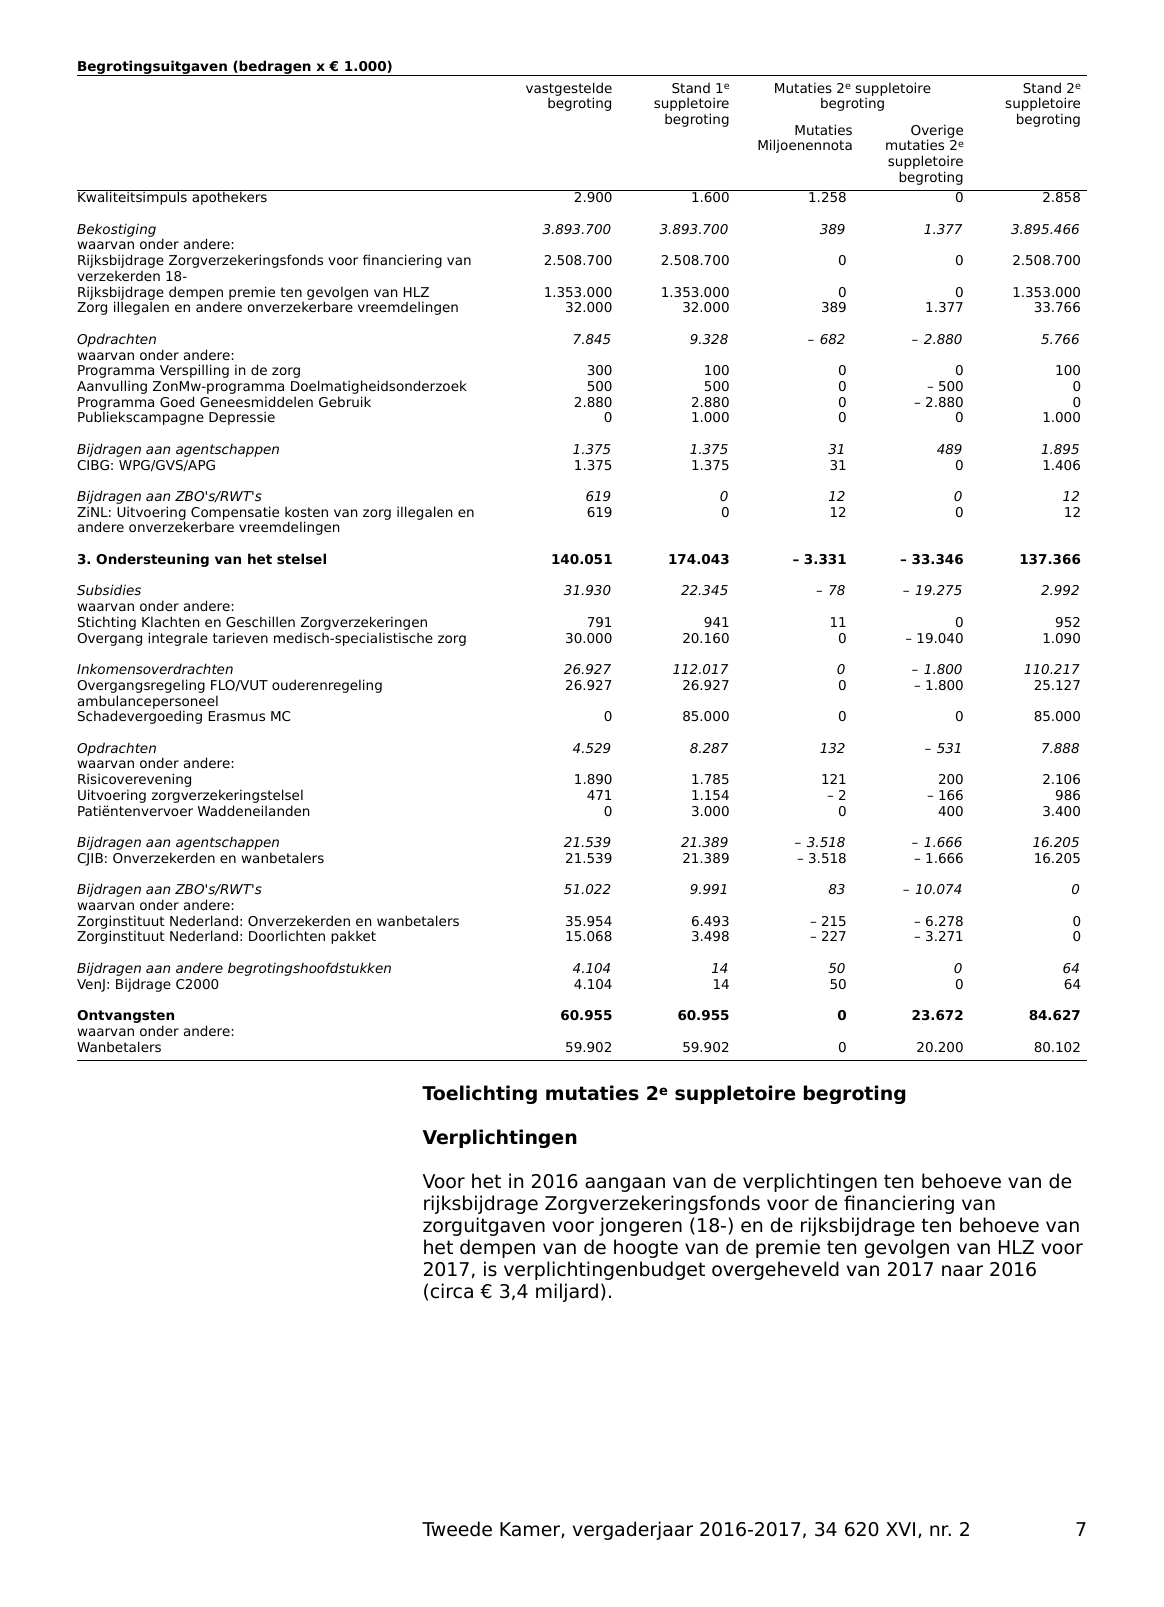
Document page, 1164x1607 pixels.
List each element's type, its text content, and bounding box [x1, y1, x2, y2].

table_cell Wanbetalers [77, 1039, 501, 1060]
table_cell 0 [970, 882, 1087, 898]
table_cell [853, 1024, 969, 1039]
table_cell 20.160 [618, 630, 735, 646]
table_cell [970, 237, 1087, 253]
table_cell 59.902 [501, 1039, 618, 1060]
table_cell 16.205 [970, 851, 1087, 866]
table_cell [501, 237, 618, 253]
table_cell 952 [970, 615, 1087, 630]
table_cell Programma Goed Geneesmiddelen Gebruik [77, 395, 501, 410]
table_cell Mutaties Miljoenennota [735, 117, 852, 190]
table_cell [970, 756, 1087, 772]
table_cell 4.104 [501, 961, 618, 976]
table_cell [501, 945, 618, 961]
table_cell [77, 473, 501, 489]
table_cell 50 [735, 961, 852, 976]
table_cell 619 [501, 489, 618, 504]
table_cell CIBG: WPG/GVS/APG [77, 458, 501, 473]
table_cell 60.955 [618, 1008, 735, 1024]
table_cell [501, 1024, 618, 1039]
table_cell 3.400 [970, 804, 1087, 819]
table_cell [735, 1024, 852, 1039]
table_cell [77, 945, 501, 961]
table_cell [618, 473, 735, 489]
table_cell [853, 473, 969, 489]
table_cell 4.529 [501, 741, 618, 756]
table_cell [77, 866, 501, 882]
table_cell – 2.880 [853, 395, 969, 410]
table_cell [618, 316, 735, 332]
table_cell Ontvangsten [77, 1008, 501, 1024]
table_cell 21.389 [618, 835, 735, 851]
table_cell Inkomensoverdrachten [77, 662, 501, 678]
table_cell 389 [735, 300, 852, 316]
table_cell – 3.271 [853, 929, 969, 945]
table_cell [970, 536, 1087, 552]
table_cell 60.955 [501, 1008, 618, 1024]
table_cell [501, 599, 618, 615]
table_cell 0 [735, 363, 852, 379]
table_cell – 166 [853, 788, 969, 803]
table_cell 112.017 [618, 662, 735, 678]
table_cell [618, 426, 735, 442]
table_cell 300 [501, 363, 618, 379]
table_cell 12 [735, 505, 852, 536]
table_cell 941 [618, 615, 735, 630]
table_cell 132 [735, 741, 852, 756]
table_cell 33.766 [970, 300, 1087, 316]
table_cell – 1.800 [853, 678, 969, 709]
table_cell [77, 992, 501, 1008]
table_cell 1.353.000 [970, 284, 1087, 300]
table_cell – 1.666 [853, 835, 969, 851]
table_cell 21.389 [618, 851, 735, 866]
table_cell 0 [853, 505, 969, 536]
table_cell [853, 568, 969, 583]
table_cell Stand 1e suppletoire begroting [618, 76, 735, 190]
table_cell 1.785 [618, 772, 735, 788]
table_cell [970, 426, 1087, 442]
table_cell 0 [853, 489, 969, 504]
table_cell [618, 866, 735, 882]
table_cell 471 [501, 788, 618, 803]
table_cell 0 [501, 804, 618, 819]
table_cell [77, 316, 501, 332]
table_cell 51.022 [501, 882, 618, 898]
table_cell Overgangsregeling FLO/VUT ouderenregeling ambulancepersoneel [77, 678, 501, 709]
table_cell 1.353.000 [618, 284, 735, 300]
table_cell – 10.074 [853, 882, 969, 898]
table_cell Overige mutaties 2e suppletoire begroting [853, 117, 969, 190]
table_cell 0 [735, 630, 852, 646]
table_cell 0 [853, 284, 969, 300]
table_cell 0 [735, 804, 852, 819]
table_cell 5.766 [970, 332, 1087, 347]
table_cell 1.375 [501, 442, 618, 457]
table_cell [970, 992, 1087, 1008]
table_cell [618, 568, 735, 583]
table_cell 0 [853, 961, 969, 976]
table_cell VenJ: Bijdrage C2000 [77, 976, 501, 992]
table_header Begrotingsuitgaven (bedragen x € 1.000) [77, 59, 1087, 75]
table_cell 22.345 [618, 583, 735, 599]
table_cell Kwaliteitsimpuls apothekers [77, 191, 501, 206]
table_cell [501, 473, 618, 489]
table_cell Bijdragen aan ZBO's/RWT's [77, 489, 501, 504]
table_cell 2.880 [501, 395, 618, 410]
table_cell [501, 568, 618, 583]
table_cell Patiëntenvervoer Waddeneilanden [77, 804, 501, 819]
table_cell [970, 599, 1087, 615]
table_cell 30.000 [501, 630, 618, 646]
table_cell waarvan onder andere: [77, 898, 501, 913]
table_cell [618, 599, 735, 615]
table_cell 20.200 [853, 1039, 969, 1060]
table_cell [735, 426, 852, 442]
table_cell [853, 945, 969, 961]
table_cell [735, 206, 852, 221]
table_cell [853, 316, 969, 332]
table_cell 21.539 [501, 835, 618, 851]
table_cell 100 [618, 363, 735, 379]
table_cell – 33.346 [853, 552, 969, 567]
table_cell Zorginstituut Nederland: Onverzekerden en wanbetalers [77, 914, 501, 929]
table_cell 100 [970, 363, 1087, 379]
table_cell [735, 473, 852, 489]
table_cell [77, 725, 501, 741]
table_cell [970, 1024, 1087, 1039]
table_cell [970, 568, 1087, 583]
table_cell [970, 945, 1087, 961]
table_cell 0 [853, 458, 969, 473]
table_cell 1.377 [853, 300, 969, 316]
table_cell [77, 206, 501, 221]
table_cell Aanvulling ZonMw-programma Doelmatigheidsonderzoek [77, 379, 501, 394]
table_cell 23.672 [853, 1008, 969, 1024]
table_cell Stand 2e suppletoire begroting [970, 76, 1087, 190]
table_cell Bekostiging [77, 221, 501, 237]
table_cell 0 [853, 191, 969, 206]
table_cell [501, 536, 618, 552]
table_cell [735, 756, 852, 772]
table_cell 0 [735, 662, 852, 678]
table_cell [735, 819, 852, 835]
table_cell 0 [853, 976, 969, 992]
table_cell 1.375 [501, 458, 618, 473]
table_cell [501, 316, 618, 332]
table_cell 26.927 [618, 678, 735, 709]
table_cell [501, 866, 618, 882]
table_cell Zorginstituut Nederland: Doorlichten pakket [77, 929, 501, 945]
table_cell 26.927 [501, 662, 618, 678]
table_cell 0 [735, 410, 852, 426]
table_cell [853, 992, 969, 1008]
text Voor het in 2016 aangaan van de verplichtingen ten behoeve van de rijksbijdrage Zorgverzekeringsfonds voor de financiering van zorguitgaven voor jongeren (18-) en de rijksbijdrage ten behoeve van het dempen van de hoogte van de premie ten gevolgen van HLZ voor 2017, is verplichtingenbudget overgeheveld van 2017 naar 2016 (circa € 3,4 miljard). [422, 1171, 1087, 1303]
table_cell 0 [735, 1039, 852, 1060]
table_cell [735, 599, 852, 615]
table_cell 84.627 [970, 1008, 1087, 1024]
table_cell [501, 206, 618, 221]
table_cell 0 [853, 615, 969, 630]
table_cell 1.895 [970, 442, 1087, 457]
table_cell 3.893.700 [618, 221, 735, 237]
table_cell [853, 206, 969, 221]
table_cell [735, 725, 852, 741]
table_cell 7.888 [970, 741, 1087, 756]
table_cell 2.106 [970, 772, 1087, 788]
table_cell Bijdragen aan ZBO's/RWT's [77, 882, 501, 898]
table_cell Rijksbijdrage dempen premie ten gevolgen van HLZ [77, 284, 501, 300]
table_cell 0 [853, 410, 969, 426]
table_cell [970, 316, 1087, 332]
table_cell 11 [735, 615, 852, 630]
table_cell [970, 646, 1087, 662]
table_cell 0 [853, 709, 969, 725]
table_cell [501, 756, 618, 772]
table_cell [853, 819, 969, 835]
table_cell [970, 866, 1087, 882]
table_cell 35.954 [501, 914, 618, 929]
table_cell 3. Ondersteuning van het stelsel [77, 552, 501, 567]
table_cell 14 [618, 976, 735, 992]
table_cell [970, 473, 1087, 489]
table_cell 12 [735, 489, 852, 504]
table_cell 64 [970, 961, 1087, 976]
table_cell 1.375 [618, 458, 735, 473]
table_cell [735, 898, 852, 913]
table_cell – 3.518 [735, 835, 852, 851]
table_cell waarvan onder andere: [77, 237, 501, 253]
table_cell [735, 646, 852, 662]
table_cell 31.930 [501, 583, 618, 599]
table_cell 2.508.700 [618, 253, 735, 284]
table_cell [618, 725, 735, 741]
table_cell – 6.278 [853, 914, 969, 929]
table_cell Risicoverevening [77, 772, 501, 788]
table_cell [853, 237, 969, 253]
table_cell [853, 536, 969, 552]
table_cell – 2.880 [853, 332, 969, 347]
table_cell – 19.040 [853, 630, 969, 646]
table_cell [853, 599, 969, 615]
table_cell 1.090 [970, 630, 1087, 646]
table_cell 12 [970, 489, 1087, 504]
table_cell 1.375 [618, 442, 735, 457]
table_cell [970, 819, 1087, 835]
table_cell [618, 898, 735, 913]
table_cell Mutaties 2e suppletoire begroting [735, 76, 969, 117]
table_cell [853, 347, 969, 363]
table_cell 0 [735, 678, 852, 709]
table_cell 31 [735, 458, 852, 473]
table_cell [853, 866, 969, 882]
table_cell 1.258 [735, 191, 852, 206]
table_cell 3.895.466 [970, 221, 1087, 237]
table_cell 0 [970, 929, 1087, 945]
table_cell 2.858 [970, 191, 1087, 206]
table_cell 4.104 [501, 976, 618, 992]
table_cell 1.377 [853, 221, 969, 237]
table_cell – 682 [735, 332, 852, 347]
table_cell [853, 725, 969, 741]
table_cell 389 [735, 221, 852, 237]
table_cell 0 [970, 395, 1087, 410]
table_cell 0 [618, 489, 735, 504]
table_cell 9.328 [618, 332, 735, 347]
table_cell 0 [618, 505, 735, 536]
table_cell – 531 [853, 741, 969, 756]
table_cell Overgang integrale tarieven medisch-specialistische zorg [77, 630, 501, 646]
table_cell 80.102 [970, 1039, 1087, 1060]
table_cell 1.000 [970, 410, 1087, 426]
table_cell Publiekscampagne Depressie [77, 410, 501, 426]
table_cell – 215 [735, 914, 852, 929]
table_cell Subsidies [77, 583, 501, 599]
table_cell [735, 316, 852, 332]
table_cell – 1.666 [853, 851, 969, 866]
table_cell [618, 347, 735, 363]
table_cell 791 [501, 615, 618, 630]
table_cell [970, 725, 1087, 741]
table_cell Stichting Klachten en Geschillen Zorgverzekeringen [77, 615, 501, 630]
table_cell 2.508.700 [970, 253, 1087, 284]
table_cell [77, 568, 501, 583]
table_cell [501, 898, 618, 913]
table_cell 16.205 [970, 835, 1087, 851]
table_cell [501, 819, 618, 835]
table_cell [501, 992, 618, 1008]
subtitle Toelichting mutaties 2e suppletoire begroting [422, 1083, 1087, 1105]
table_cell 110.217 [970, 662, 1087, 678]
table_cell waarvan onder andere: [77, 347, 501, 363]
table_cell [618, 992, 735, 1008]
table_cell – 19.275 [853, 583, 969, 599]
table_cell 400 [853, 804, 969, 819]
table_cell 500 [618, 379, 735, 394]
table_cell [853, 756, 969, 772]
table_cell [501, 725, 618, 741]
table_cell 489 [853, 442, 969, 457]
table_cell Rijksbijdrage Zorgverzekeringsfonds voor financiering van verzekerden 18- [77, 253, 501, 284]
table_cell 0 [735, 395, 852, 410]
table_cell – 78 [735, 583, 852, 599]
table_cell Schadevergoeding Erasmus MC [77, 709, 501, 725]
table_cell 0 [853, 253, 969, 284]
table_cell vastgestelde begroting [501, 76, 618, 190]
table_cell [501, 646, 618, 662]
table_cell 64 [970, 976, 1087, 992]
table_cell 1.406 [970, 458, 1087, 473]
table_cell [618, 945, 735, 961]
table_cell 3.000 [618, 804, 735, 819]
table_cell [970, 898, 1087, 913]
table_cell [970, 206, 1087, 221]
table_cell 0 [735, 709, 852, 725]
table_cell Bijdragen aan agentschappen [77, 835, 501, 851]
table_cell 85.000 [618, 709, 735, 725]
table_cell [77, 426, 501, 442]
table_cell 2.508.700 [501, 253, 618, 284]
table_cell Zorg illegalen en andere onverzekerbare vreemdelingen [77, 300, 501, 316]
table_cell Opdrachten [77, 741, 501, 756]
table_cell [618, 646, 735, 662]
table_cell [735, 347, 852, 363]
table_cell – 1.800 [853, 662, 969, 678]
table_cell 0 [501, 410, 618, 426]
table_cell 8.287 [618, 741, 735, 756]
table_cell – 2 [735, 788, 852, 803]
table_cell [853, 426, 969, 442]
table_cell [853, 898, 969, 913]
table_cell 32.000 [618, 300, 735, 316]
table_cell – 500 [853, 379, 969, 394]
table_cell 14 [618, 961, 735, 976]
table_cell 26.927 [501, 678, 618, 709]
table_cell 0 [501, 709, 618, 725]
table_cell 500 [501, 379, 618, 394]
table_cell 0 [853, 363, 969, 379]
table_cell Bijdragen aan agentschappen [77, 442, 501, 457]
table_cell 121 [735, 772, 852, 788]
table_cell – 3.331 [735, 552, 852, 567]
table_cell 1.600 [618, 191, 735, 206]
table_cell 32.000 [501, 300, 618, 316]
subtitle Verplichtingen [422, 1127, 1087, 1149]
table_cell waarvan onder andere: [77, 599, 501, 615]
table_cell [735, 237, 852, 253]
table_cell [77, 536, 501, 552]
table_cell 2.992 [970, 583, 1087, 599]
table_cell 59.902 [618, 1039, 735, 1060]
table_cell waarvan onder andere: [77, 756, 501, 772]
table_cell 25.127 [970, 678, 1087, 709]
table_cell [735, 568, 852, 583]
table_cell [735, 945, 852, 961]
table_cell 0 [735, 284, 852, 300]
table_cell 2.900 [501, 191, 618, 206]
table_cell – 227 [735, 929, 852, 945]
table_cell [618, 237, 735, 253]
table_cell CJIB: Onverzekerden en wanbetalers [77, 851, 501, 866]
table_cell 0 [970, 914, 1087, 929]
table_cell [77, 819, 501, 835]
table_cell 21.539 [501, 851, 618, 866]
table_cell [501, 426, 618, 442]
table_cell [77, 646, 501, 662]
table_cell 85.000 [970, 709, 1087, 725]
table_cell 0 [735, 253, 852, 284]
table_cell 2.880 [618, 395, 735, 410]
table_cell 3.893.700 [501, 221, 618, 237]
table_cell 50 [735, 976, 852, 992]
table_cell 1.353.000 [501, 284, 618, 300]
table_cell 140.051 [501, 552, 618, 567]
table_cell 15.068 [501, 929, 618, 945]
table_cell Programma Verspilling in de zorg [77, 363, 501, 379]
table_cell [618, 756, 735, 772]
table_cell – 3.518 [735, 851, 852, 866]
table_cell Opdrachten [77, 332, 501, 347]
table_cell [618, 1024, 735, 1039]
table_cell 1.154 [618, 788, 735, 803]
table_cell [618, 536, 735, 552]
table_cell 0 [970, 379, 1087, 394]
table_cell 12 [970, 505, 1087, 536]
table_cell [618, 206, 735, 221]
table_cell [735, 992, 852, 1008]
table_cell 83 [735, 882, 852, 898]
table_cell 9.991 [618, 882, 735, 898]
table_cell Uitvoering zorgverzekeringstelsel [77, 788, 501, 803]
table_cell waarvan onder andere: [77, 1024, 501, 1039]
table_cell 6.493 [618, 914, 735, 929]
table_cell 986 [970, 788, 1087, 803]
table_cell 200 [853, 772, 969, 788]
table_cell [735, 866, 852, 882]
table_cell 137.366 [970, 552, 1087, 567]
table_cell [618, 819, 735, 835]
table_cell 3.498 [618, 929, 735, 945]
table_cell [853, 646, 969, 662]
table_cell 1.890 [501, 772, 618, 788]
table_cell 1.000 [618, 410, 735, 426]
table_cell 174.043 [618, 552, 735, 567]
table_cell 619 [501, 505, 618, 536]
table_cell 0 [735, 379, 852, 394]
table_cell ZiNL: Uitvoering Compensatie kosten van zorg illegalen en andere onverzekerbare vreemdelingen [77, 505, 501, 536]
table_cell 0 [735, 1008, 852, 1024]
table_cell 31 [735, 442, 852, 457]
table_cell [77, 76, 501, 190]
table_cell [970, 347, 1087, 363]
table_cell Bijdragen aan andere begrotingshoofdstukken [77, 961, 501, 976]
table_cell [735, 536, 852, 552]
table_cell [501, 347, 618, 363]
table_cell 7.845 [501, 332, 618, 347]
